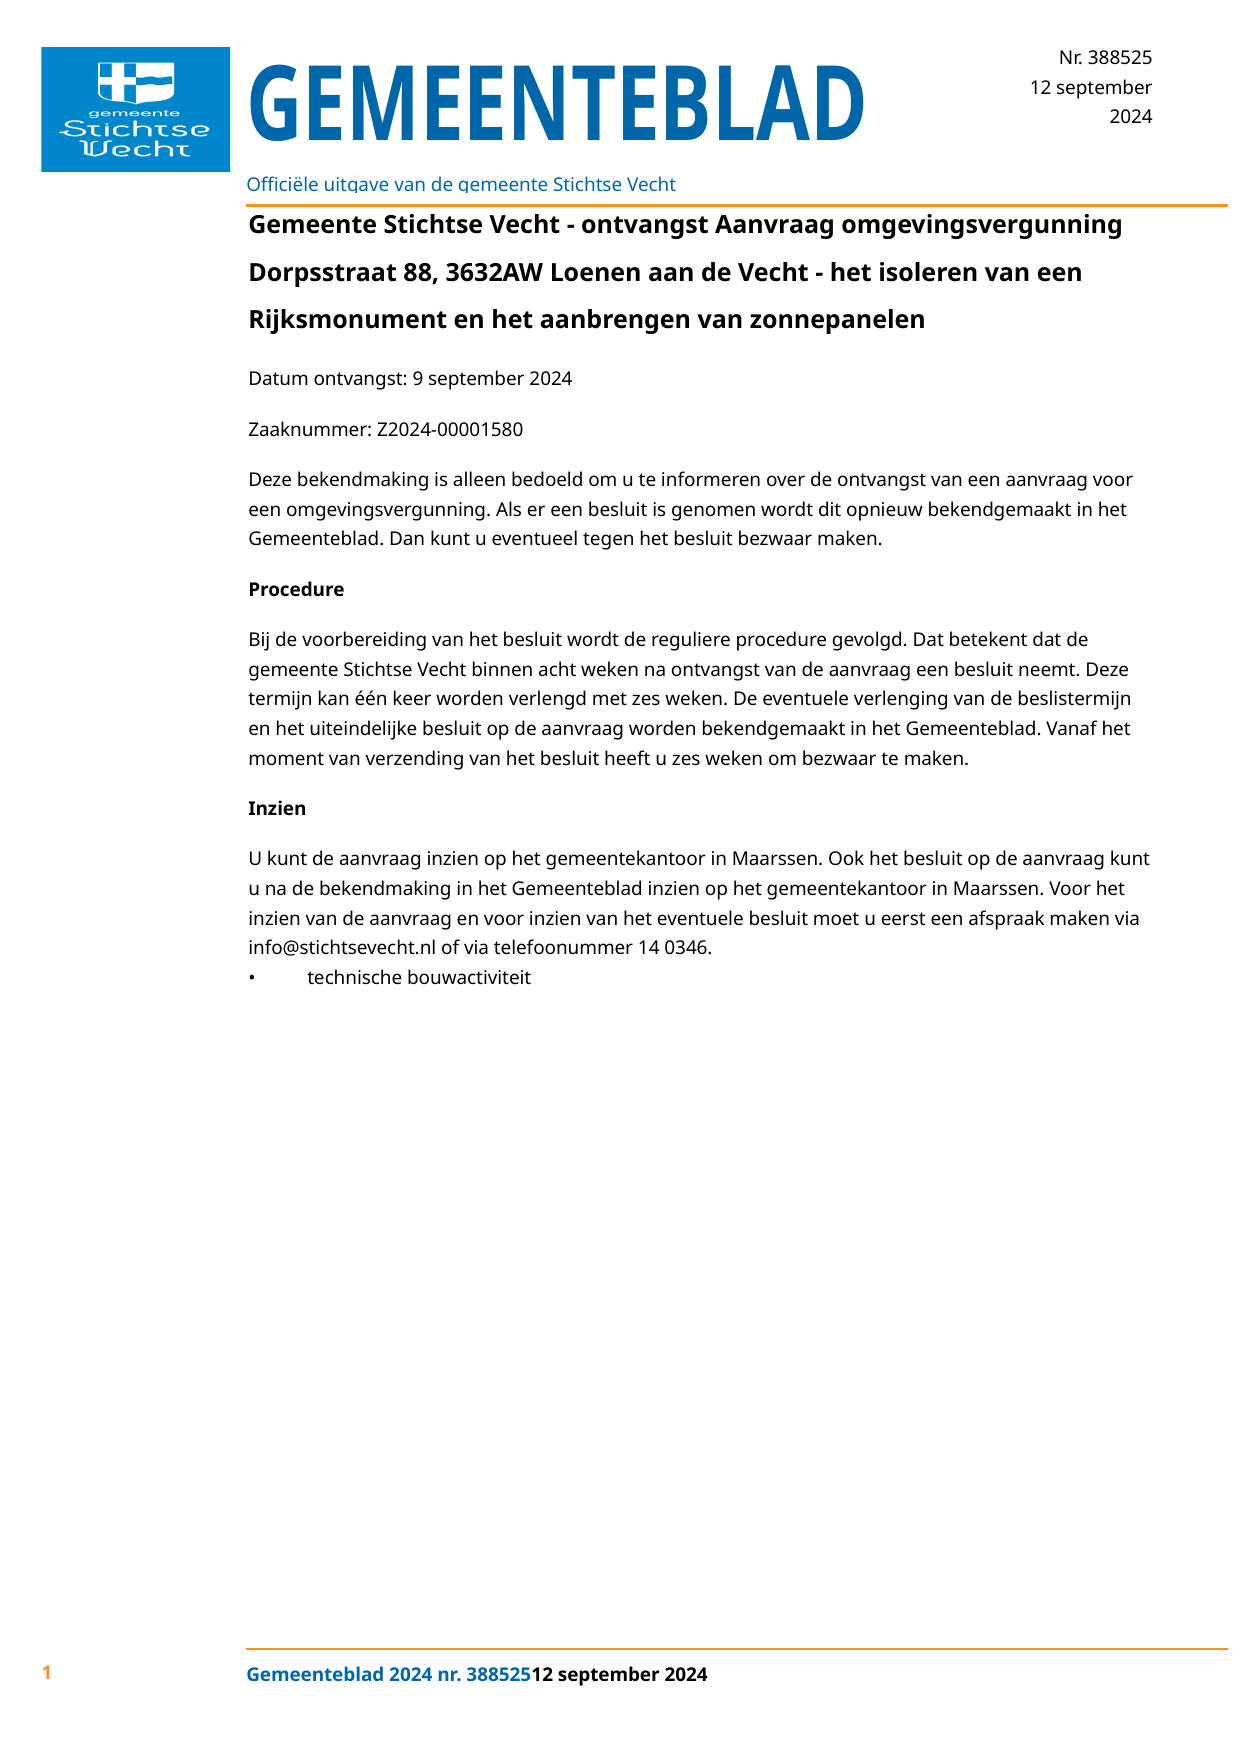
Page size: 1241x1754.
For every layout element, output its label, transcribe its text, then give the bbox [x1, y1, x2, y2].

picture [137, 63, 174, 103]
list technische bouwactiviteit [248, 964, 1152, 989]
text Zaaknummer: Z2024-00001580 [248, 416, 1152, 442]
text U kunt de aanvraag inzien op het gemeentekantoor in Maarssen. Ook het besluit op de aanvraag kunt u na de bekendmaking in het Gemeenteblad inzien op het gemeentekantoor in Maarssen. Voor het inzien van de aanvraag en voor inzien van het eventuele besluit moet u eerst een afspraak maken via info@stichtsevecht.nl of via telefoonummer 14 0346. [248, 846, 1152, 960]
text Gemeente Stichtse Vecht - ontvangst Aanvraag omgevingsvergunning Dorpsstraat 88, 3632AW Loenen aan de Vecht - het isoleren van een Rijksmonument en het aanbrengen van zonnepanelen [248, 207, 1152, 336]
text Bij de voorbereiding van het besluit wordt de reguliere procedure gevolgd. Dat betekent dat de gemeente Stichtse Vecht binnen acht weken na ontvangst van de aanvraag een besluit neemt. Deze termijn kan één keer worden verlengd met zes weken. De eventuele verlenging van de beslistermijn en het uiteindelijke besluit op de aanvraag worden bekendgemaakt in het Gemeenteblad. Vanaf het moment van verzending van het besluit heeft u zes weken om bezwaar te maken. [248, 626, 1152, 770]
text Deze bekendmaking is alleen bedoeld om u te informeren over de ontvangst van een aanvraag voor een omgevingsvergunning. Als er een besluit is genomen wordt dit opnieuw bekendgemaakt in het Gemeenteblad. Dan kunt u eventueel tegen het besluit bezwaar maken. [248, 466, 1152, 551]
text Datum ontvangst: 9 september 2024 [248, 366, 1152, 391]
text Procedure [248, 576, 1152, 602]
picture [99, 63, 135, 101]
text Inzien [248, 795, 1152, 821]
